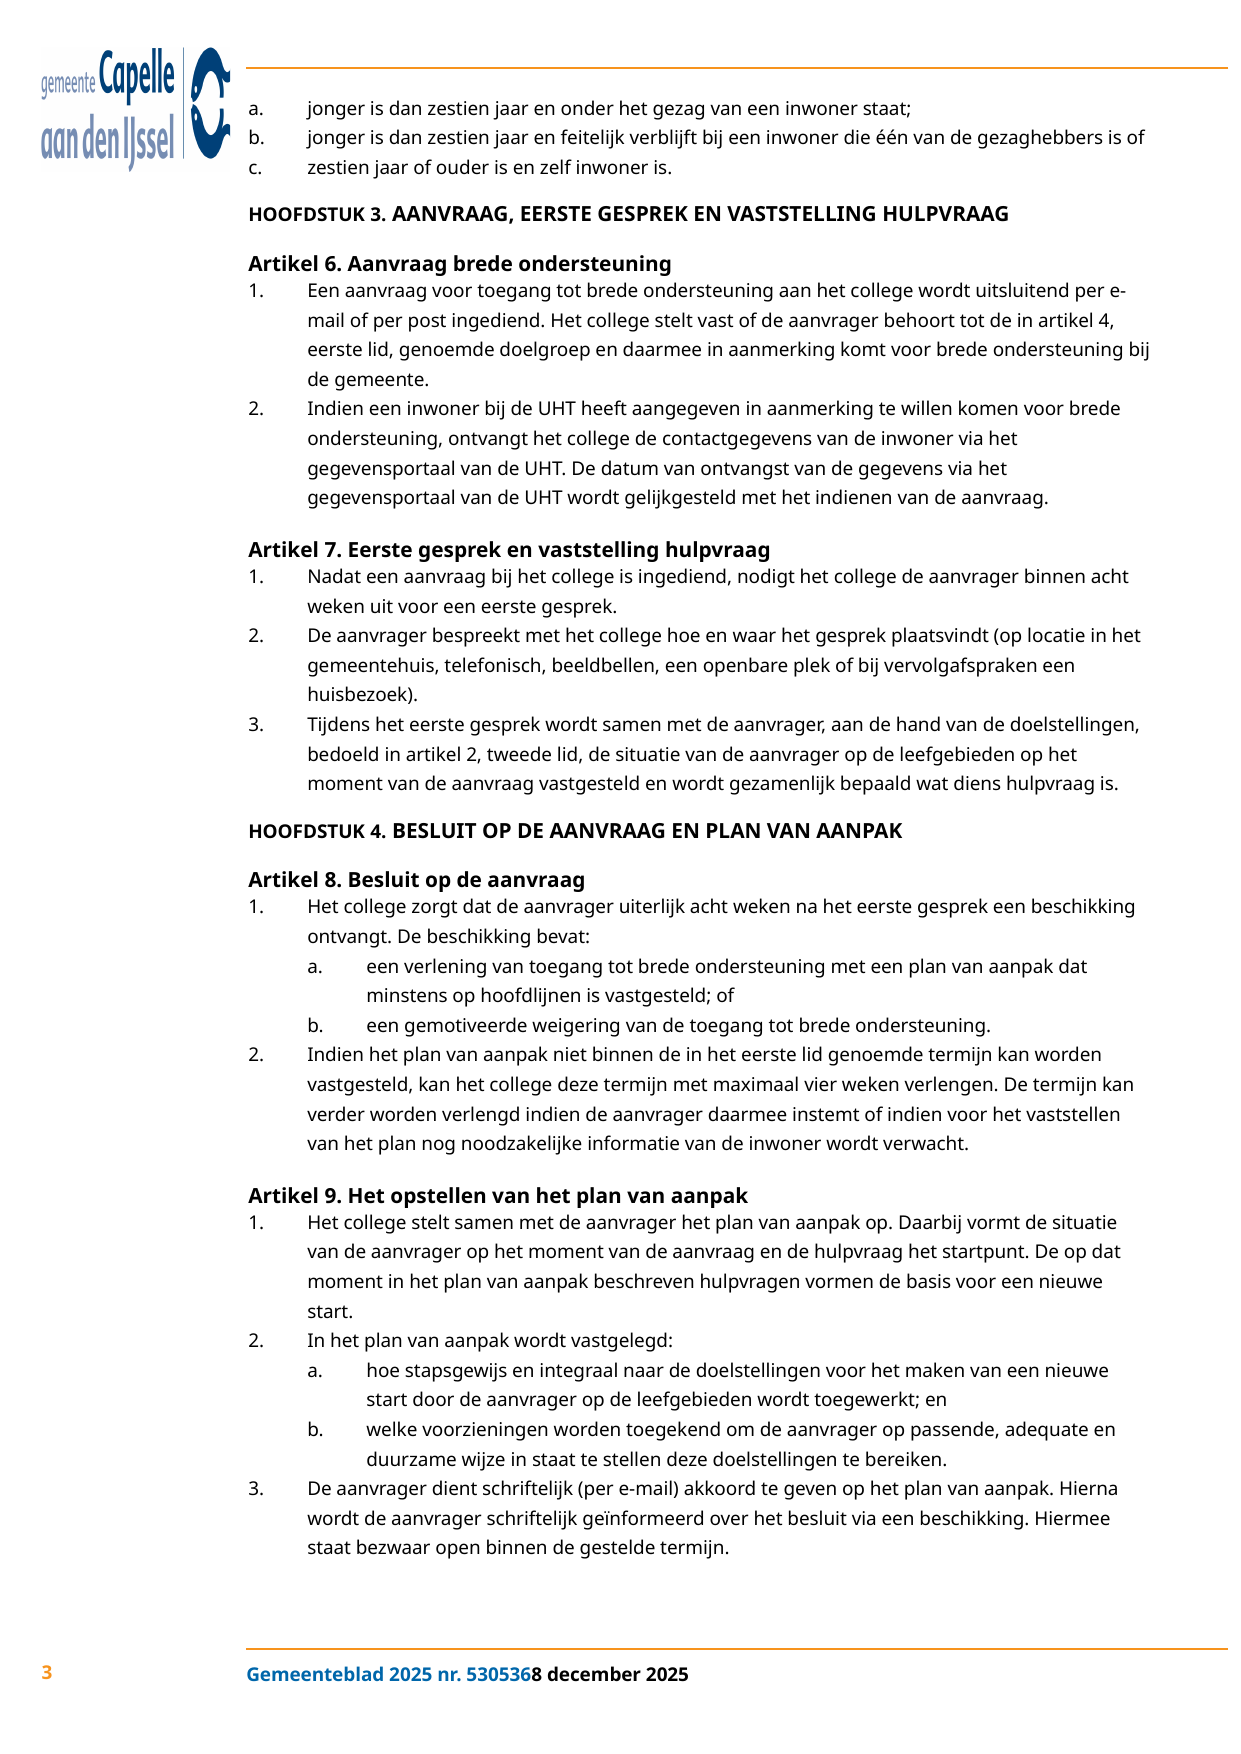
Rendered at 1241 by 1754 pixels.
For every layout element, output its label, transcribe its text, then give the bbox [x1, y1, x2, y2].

list een gemotiveerde weigering van de toegang tot brede ondersteuning. [307, 1012, 1152, 1038]
picture [41, 47, 231, 172]
text Artikel 6. Aanvraag brede ondersteuning [248, 249, 1152, 277]
list Het college zorgt dat de aanvrager uiterlijk acht weken na het eerste gesprek een beschikking ontvangt. De beschikking bevat: [248, 894, 1152, 949]
list Tijdens het eerste gesprek wordt samen met de aanvrager, aan de hand van de doelstellingen, bedoeld in artikel 2, tweede lid, de situatie van de aanvrager op de leefgebieden op het moment van de aanvraag vastgesteld en wordt gezamenlijk bepaald wat diens hulpvraag is. [248, 711, 1152, 796]
list De aanvrager bespreekt met het college hoe en waar het gesprek plaatsvindt (op locatie in het gemeentehuis, telefonisch, beeldbellen, een openbare plek of bij vervolgafspraken een huisbezoek). [248, 622, 1152, 707]
text Artikel 7. Eerste gesprek en vaststelling hulpvraag [248, 535, 1152, 563]
text HOOFDSTUK 4. BESLUIT OP DE AANVRAAG EN PLAN VAN AANPAK [248, 816, 1152, 844]
text Artikel 9. Het opstellen van het plan van aanpak [248, 1181, 1152, 1209]
list jonger is dan zestien jaar en onder het gezag van een inwoner staat; [248, 95, 1152, 121]
list een verlening van toegang tot brede ondersteuning met een plan van aanpak dat minstens op hoofdlijnen is vastgesteld; of [307, 953, 1152, 1008]
text Artikel 8. Besluit op de aanvraag [248, 865, 1152, 894]
list De aanvrager dient schriftelijk (per e-mail) akkoord te geven op het plan van aanpak. Hierna wordt de aanvrager schriftelijk geïnformeerd over het besluit via een beschikking. Hiermee staat bezwaar open binnen de gestelde termijn. [248, 1475, 1152, 1560]
list Indien het plan van aanpak niet binnen de in het eerste lid genoemde termijn kan worden vastgesteld, kan het college deze termijn met maximaal vier weken verlengen. De termijn kan verder worden verlengd indien de aanvrager daarmee instemt of indien voor het vaststellen van het plan nog noodzakelijke informatie van de inwoner wordt verwacht. [248, 1042, 1152, 1156]
list jonger is dan zestien jaar en feitelijk verblijft bij een inwoner die één van de gezaghebbers is of [248, 124, 1152, 150]
text HOOFDSTUK 3. AANVRAAG, EERSTE GESPREK EN VASTSTELLING HULPVRAAG [248, 199, 1152, 228]
list Nadat een aanvraag bij het college is ingediend, nodigt het college de aanvrager binnen acht weken uit voor een eerste gesprek. [248, 563, 1152, 618]
list Een aanvraag voor toegang tot brede ondersteuning aan het college wordt uitsluitend per e-mail of per post ingediend. Het college stelt vast of de aanvrager behoort tot de in artikel 4, eerste lid, genoemde doelgroep en daarmee in aanmerking komt voor brede ondersteuning bij de gemeente. [248, 277, 1152, 392]
list welke voorzieningen worden toegekend om de aanvrager op passende, adequate en duurzame wijze in staat te stellen deze doelstellingen te bereiken. [307, 1416, 1152, 1472]
list Indien een inwoner bij de UHT heeft aangegeven in aanmerking te willen komen voor brede ondersteuning, ontvangt het college de contactgegevens van de inwoner via het gegevensportaal van de UHT. De datum van ontvangst van de gegevens via het gegevensportaal van de UHT wordt gelijkgesteld met het indienen van de aanvraag. [248, 396, 1152, 510]
list In het plan van aanpak wordt vastgelegd: [248, 1327, 1152, 1353]
list zestien jaar of ouder is en zelf inwoner is. [248, 154, 1152, 180]
list Het college stelt samen met de aanvrager het plan van aanpak op. Daarbij vormt de situatie van de aanvrager op het moment van de aanvraag en de hulpvraag het startpunt. De op dat moment in het plan van aanpak beschreven hulpvragen vormen de basis voor een nieuwe start. [248, 1209, 1152, 1324]
list hoe stapsgewijs en integraal naar de doelstellingen voor het maken van een nieuwe start door de aanvrager op de leefgebieden wordt toegewerkt; en [307, 1357, 1152, 1412]
